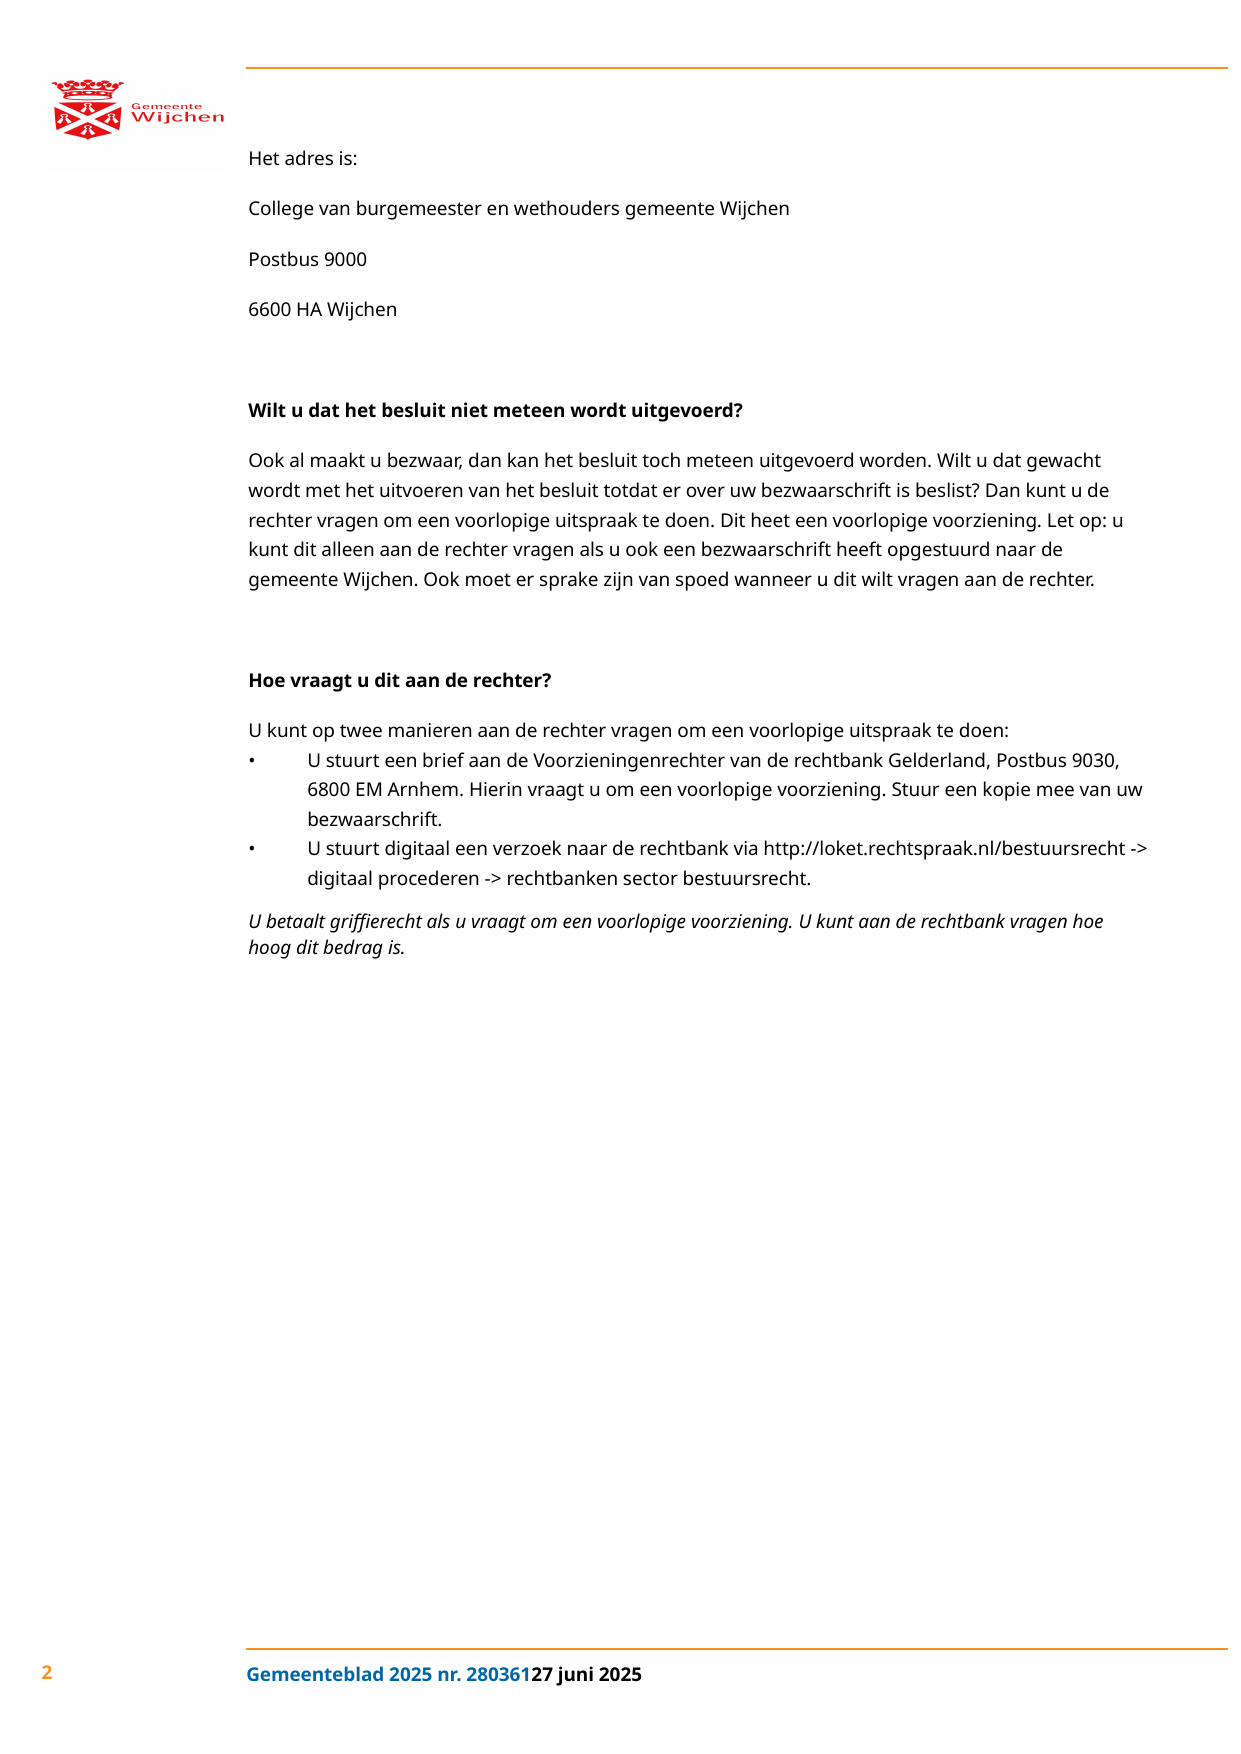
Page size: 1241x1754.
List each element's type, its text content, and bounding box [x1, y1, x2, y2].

text Ook al maakt u bezwaar, dan kan het besluit toch meteen uitgevoerd worden. Wilt u dat gewacht wordt met het uitvoeren van het besluit totdat er over uw bezwaarschrift is beslist? Dan kunt u de rechter vragen om een voorlopige uitspraak te doen. Dit heet een voorlopige voorziening. Let op: u kunt dit alleen aan de rechter vragen als u ook een bezwaarschrift heeft opgestuurd naar de gemeente Wijchen. Ook moet er sprake zijn van spoed wanneer u dit wilt vragen aan de rechter. [248, 448, 1152, 592]
text Het adres is: [248, 145, 1152, 171]
text Postbus 9000 [248, 246, 1152, 272]
list U stuurt digitaal een verzoek naar de rechtbank via http://loket.rechtspraak.nl/bestuursrecht -> digitaal procederen -> rechtbanken sector bestuursrecht. [248, 836, 1152, 891]
text College van burgemeester en wethouders gemeente Wijchen [248, 196, 1152, 221]
list U stuurt een brief aan de Voorzieningenrechter van de rechtbank Gelderland, Postbus 9030, 6800 EM Arnhem. Hierin vraagt u om een voorlopige voorziening. Stuur een kopie mee van uw bezwaarschrift. [248, 747, 1152, 832]
picture [41, 47, 231, 172]
text 6600 HA Wijchen [248, 296, 1152, 322]
text Wilt u dat het besluit niet meteen wordt uitgevoerd? [248, 397, 1152, 423]
text U kunt op twee manieren aan de rechter vragen om een voorlopige uitspraak te doen: [248, 717, 1152, 743]
text U betaalt griffierecht als u vraagt om een voorlopige voorziening. U kunt aan de rechtbank vragen hoe hoog dit bedrag is. [248, 908, 1152, 960]
text Hoe vraagt u dit aan de rechter? [248, 667, 1152, 693]
